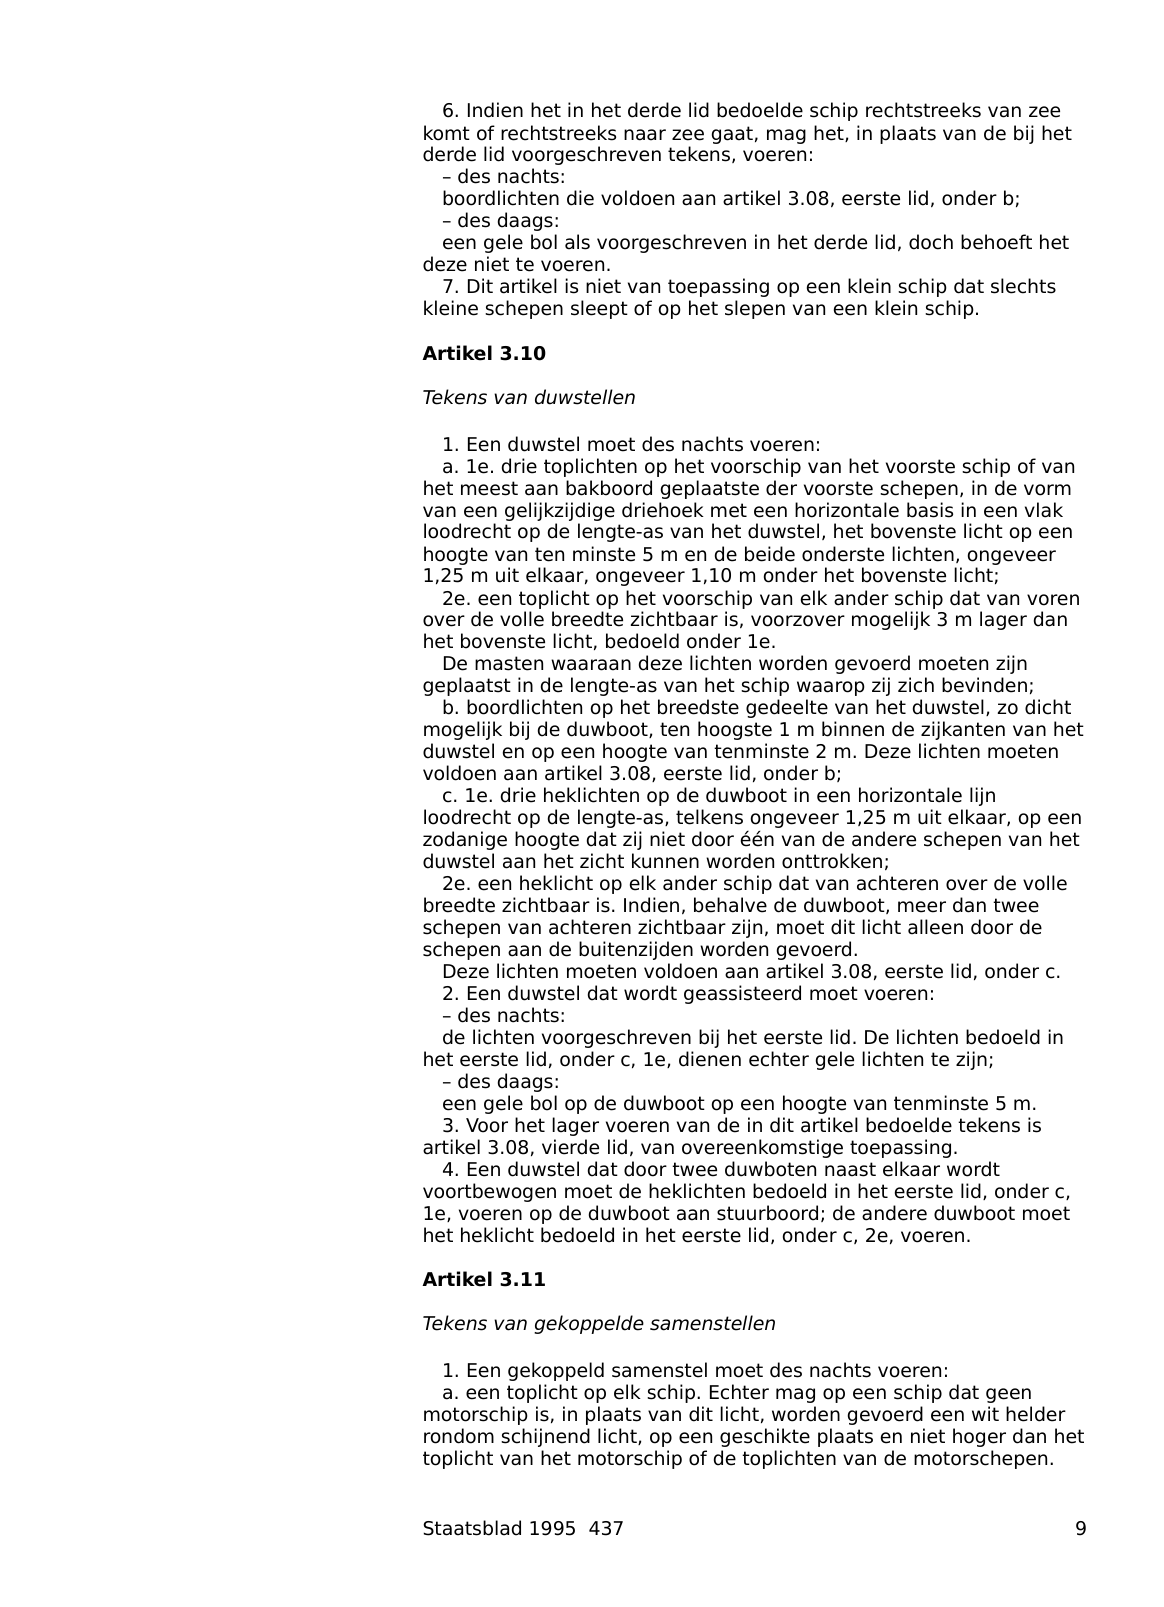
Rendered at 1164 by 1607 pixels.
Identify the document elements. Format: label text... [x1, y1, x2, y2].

text boordlichten die voldoen aan artikel 3.08, eerste lid, onder b; [422, 188, 1087, 210]
text 4. Een duwstel dat door twee duwboten naast elkaar wordt voortbewogen moet de heklichten bedoeld in het eerste lid, onder c, 1e, voeren op de duwboot aan stuurboord; de andere duwboot moet het heklicht bedoeld in het eerste lid, onder c, 2e, voeren. [422, 1159, 1087, 1247]
text b. boordlichten op het breedste gedeelte van het duwstel, zo dicht mogelijk bij de duwboot, ten hoogste 1 m binnen de zijkanten van het duwstel en op een hoogte van tenminste 2 m. Deze lichten moeten voldoen aan artikel 3.08, eerste lid, onder b; [422, 697, 1087, 785]
subtitle Artikel 3.11 [422, 1269, 1087, 1291]
text Deze lichten moeten voldoen aan artikel 3.08, eerste lid, onder c. [422, 961, 1087, 983]
text a. 1e. drie toplichten op het voorschip van het voorste schip of van het meest aan bakboord geplaatste der voorste schepen, in de vorm van een gelijkzijdige driehoek met een horizontale basis in een vlak loodrecht op de lengte-as van het duwstel, het bovenste licht op een hoogte van ten minste 5 m en de beide onderste lichten, ongeveer 1,25 m uit elkaar, ongeveer 1,10 m onder het bovenste licht; [422, 456, 1087, 587]
text 3. Voor het lager voeren van de in dit artikel bedoelde tekens is artikel 3.08, vierde lid, van overeenkomstige toepassing. [422, 1115, 1087, 1159]
text – des daags: [422, 1071, 1087, 1093]
text 2e. een heklicht op elk ander schip dat van achteren over de volle breedte zichtbaar is. Indien, behalve de duwboot, meer dan twee schepen van achteren zichtbaar zijn, moet dit licht alleen door de schepen aan de buitenzijden worden gevoerd. [422, 873, 1087, 961]
subtitle Artikel 3.10 [422, 342, 1087, 364]
text 2e. een toplicht op het voorschip van elk ander schip dat van voren over de volle breedte zichtbaar is, voorzover mogelijk 3 m lager dan het bovenste licht, bedoeld onder 1e. [422, 587, 1087, 653]
text de lichten voorgeschreven bij het eerste lid. De lichten bedoeld in het eerste lid, onder c, 1e, dienen echter gele lichten te zijn; [422, 1027, 1087, 1071]
text De masten waaraan deze lichten worden gevoerd moeten zijn geplaatst in de lengte-as van het schip waarop zij zich bevinden; [422, 653, 1087, 697]
subtitle Tekens van duwstellen [422, 387, 1087, 408]
text 2. Een duwstel dat wordt geassisteerd moet voeren: [422, 983, 1087, 1005]
text een gele bol als voorgeschreven in het derde lid, doch behoeft het deze niet te voeren. [422, 232, 1087, 276]
text 6. Indien het in het derde lid bedoelde schip rechtstreeks van zee komt of rechtstreeks naar zee gaat, mag het, in plaats van de bij het derde lid voorgeschreven tekens, voeren: [422, 100, 1087, 166]
subtitle Tekens van gekoppelde samenstellen [422, 1313, 1087, 1335]
text – des nachts: [422, 166, 1087, 188]
text 1. Een duwstel moet des nachts voeren: [422, 433, 1087, 456]
text 1. Een gekoppeld samenstel moet des nachts voeren: [422, 1360, 1087, 1382]
text – des daags: [422, 210, 1087, 232]
text een gele bol op de duwboot op een hoogte van tenminste 5 m. [422, 1093, 1087, 1115]
text c. 1e. drie heklichten op de duwboot in een horizontale lijn loodrecht op de lengte-as, telkens ongeveer 1,25 m uit elkaar, op een zodanige hoogte dat zij niet door één van de andere schepen van het duwstel aan het zicht kunnen worden onttrokken; [422, 785, 1087, 873]
text a. een toplicht op elk schip. Echter mag op een schip dat geen motorschip is, in plaats van dit licht, worden gevoerd een wit helder rondom schijnend licht, op een geschikte plaats en niet hoger dan het toplicht van het motorschip of de toplichten van de motorschepen. [422, 1382, 1087, 1470]
text 7. Dit artikel is niet van toepassing op een klein schip dat slechts kleine schepen sleept of op het slepen van een klein schip. [422, 276, 1087, 320]
text – des nachts: [422, 1005, 1087, 1027]
